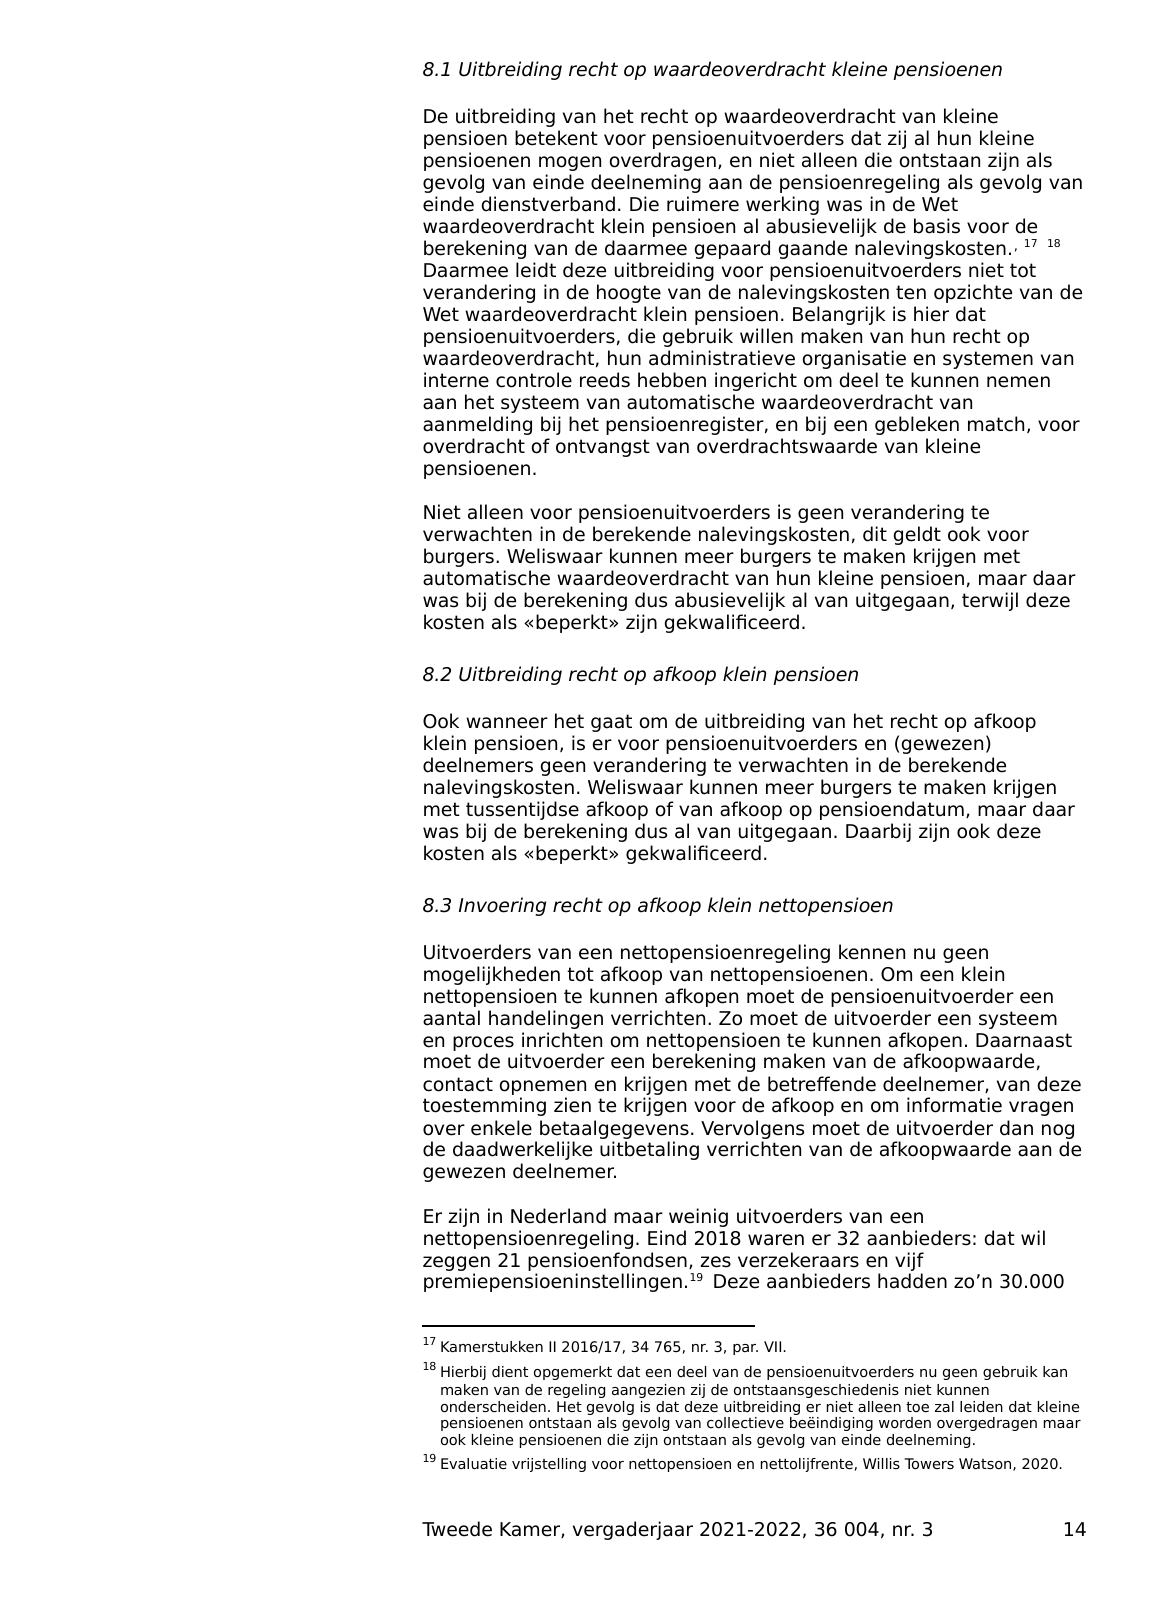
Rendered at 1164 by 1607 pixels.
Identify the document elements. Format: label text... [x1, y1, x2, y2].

text Ook wanneer het gaat om de uitbreiding van het recht op afkoop klein pensioen, is er voor pensioenuitvoerders en (gewezen) deelnemers geen verandering te verwachten in de berekende nalevingskosten. Weliswaar kunnen meer burgers te maken krijgen met tussentijdse afkoop of van afkoop op pensioendatum, maar daar was bij de berekening dus al van uitgegaan. Daarbij zijn ook deze kosten als «beperkt» gekwalificeerd. [422, 711, 1087, 864]
text De uitbreiding van het recht op waardeoverdracht van kleine pensioen betekent voor pensioenuitvoerders dat zij al hun kleine pensioenen mogen overdragen, en niet alleen die ontstaan zijn als gevolg van einde deelneming aan de pensioenregeling als gevolg van einde dienstverband. Die ruimere werking was in de Wet waardeoverdracht klein pensioen al abusievelijk de basis voor de berekening van de daarmee gepaard gaande nalevingskosten., Daarmee leidt deze uitbreiding voor pensioenuitvoerders niet tot verandering in de hoogte van de nalevingskosten ten opzichte van de Wet waardeoverdracht klein pensioen. Belangrijk is hier dat pensioenuitvoerders, die gebruik willen maken van hun recht op waardeoverdracht, hun administratieve organisatie en systemen van interne controle reeds hebben ingericht om deel te kunnen nemen aan het systeem van automatische waardeoverdracht van aanmelding bij het pensioenregister, en bij een gebleken match, voor overdracht of ontvangst van overdrachtswaarde van kleine pensioenen. [422, 106, 1087, 480]
text Evaluatie vrijstelling voor nettopensioen en nettolijfrente, Willis Towers Watson, 2020. [422, 1452, 1087, 1474]
text Uitvoerders van een nettopensioenregeling kennen nu geen mogelijkheden tot afkoop van nettopensioenen. Om een klein nettopensioen te kunnen afkopen moet de pensioenuitvoerder een aantal handelingen verrichten. Zo moet de uitvoerder een systeem en proces inrichten om nettopensioen te kunnen afkopen. Daarnaast moet de uitvoerder een berekening maken van de afkoopwaarde, contact opnemen en krijgen met de betreffende deelnemer, van deze toestemming zien te krijgen voor de afkoop en om informatie vragen over enkele betaalgegevens. Vervolgens moet de uitvoerder dan nog de daadwerkelijke uitbetaling verrichten van de afkoopwaarde aan de gewezen deelnemer. [422, 942, 1087, 1183]
subtitle 8.2 Uitbreiding recht op afkoop klein pensioen [422, 664, 1087, 686]
text Niet alleen voor pensioenuitvoerders is geen verandering te verwachten in de berekende nalevingskosten, dit geldt ook voor burgers. Weliswaar kunnen meer burgers te maken krijgen met automatische waardeoverdracht van hun kleine pensioen, maar daar was bij de berekening dus abusievelijk al van uitgegaan, terwijl deze kosten als «beperkt» zijn gekwalificeerd. [422, 502, 1087, 634]
text Er zijn in Nederland maar weinig uitvoerders van een nettopensioenregeling. Eind 2018 waren er 32 aanbieders: dat wil zeggen 21 pensioenfondsen, zes verzekeraars en vijf premiepensioeninstellingen. Deze aanbieders hadden zo’n 30.000 [422, 1206, 1087, 1293]
text Hierbij dient opgemerkt dat een deel van de pensioenuitvoerders nu geen gebruik kan maken van de regeling aangezien zij de ontstaansgeschiedenis niet kunnen onderscheiden. Het gevolg is dat deze uitbreiding er niet alleen toe zal leiden dat kleine pensioenen ontstaan als gevolg van collectieve beëindiging worden overgedragen maar ook kleine pensioenen die zijn ontstaan als gevolg van einde deelneming. [422, 1360, 1087, 1449]
subtitle 8.3 Invoering recht op afkoop klein nettopensioen [422, 894, 1087, 917]
text Kamerstukken II 2016/17, 34 765, nr. 3, par. VII. [422, 1335, 1087, 1357]
subtitle 8.1 Uitbreiding recht op waardeoverdracht kleine pensioenen [422, 59, 1087, 81]
